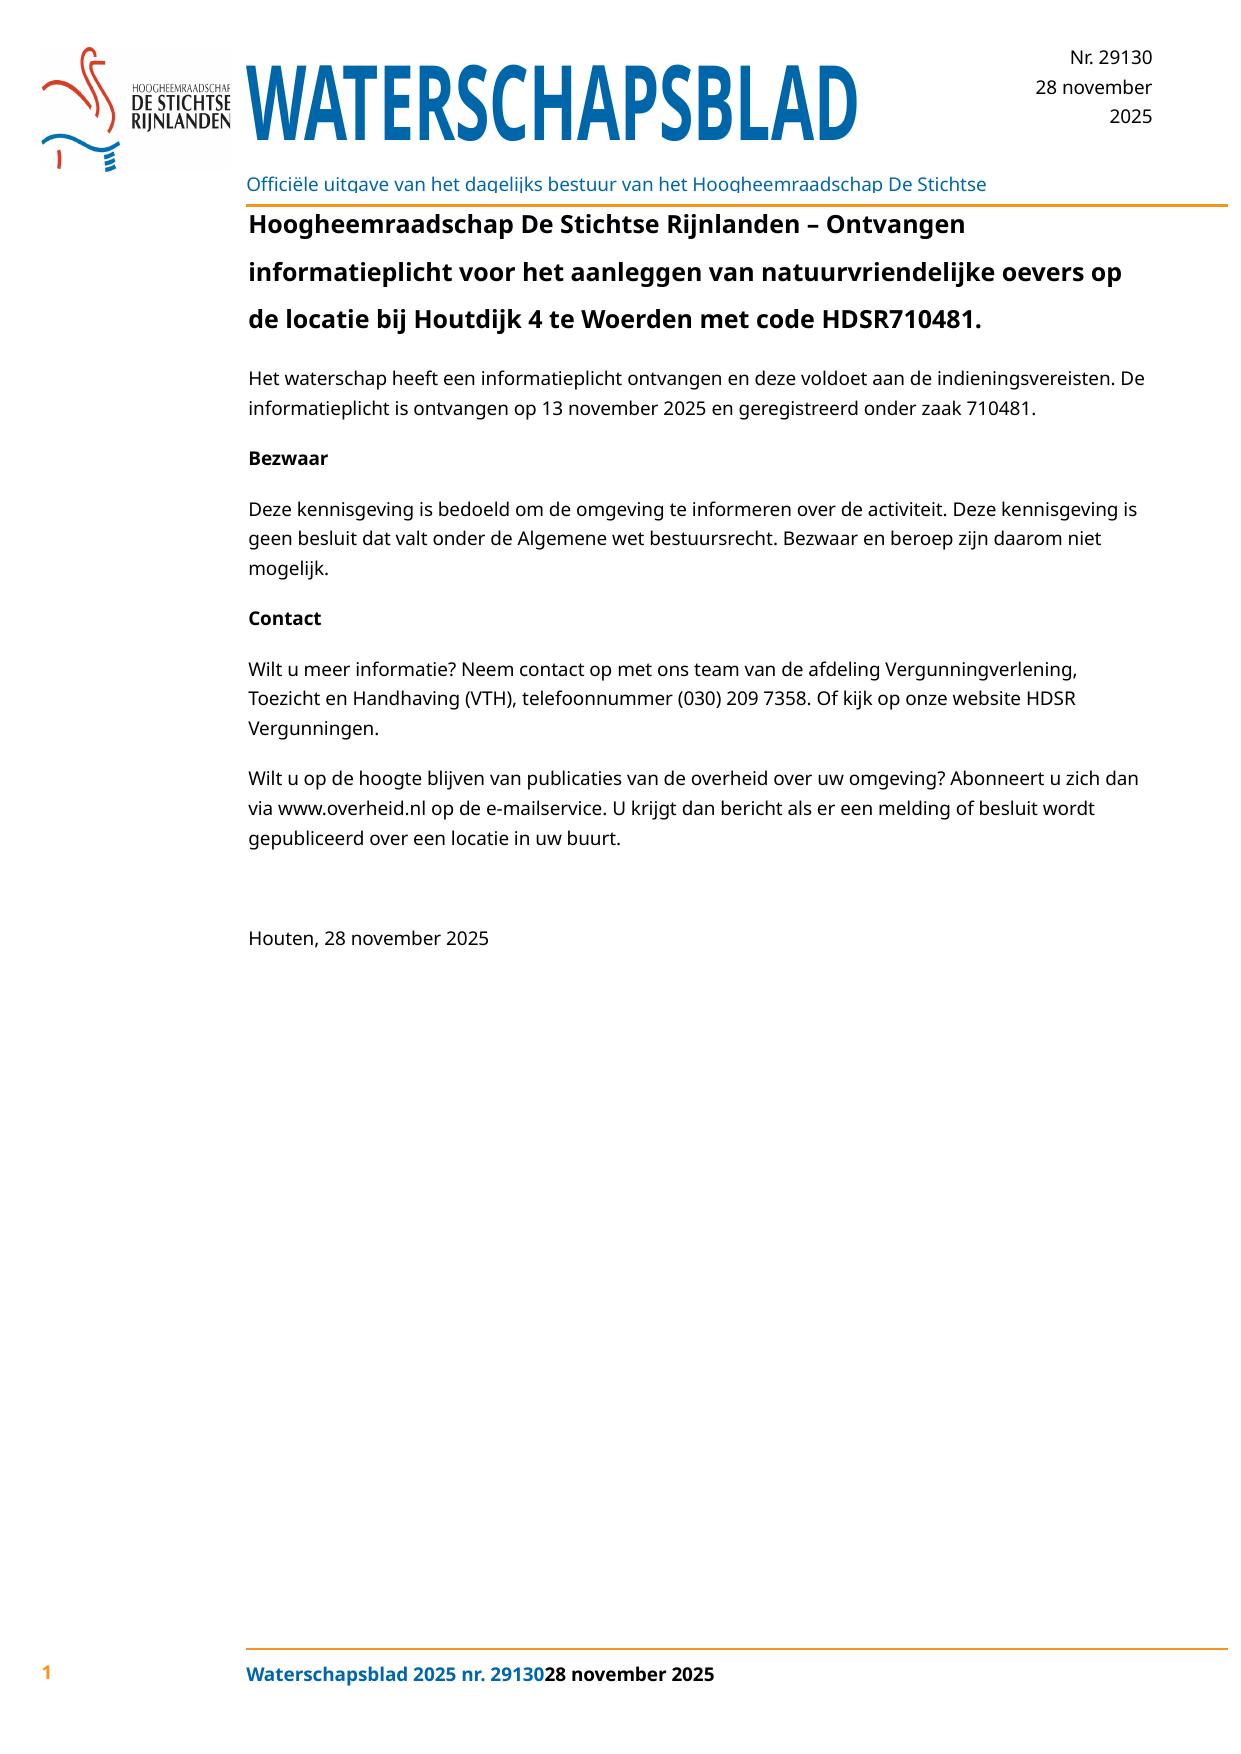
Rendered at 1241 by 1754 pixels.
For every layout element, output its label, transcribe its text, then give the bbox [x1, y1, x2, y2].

picture [41, 47, 231, 172]
text Deze kennisgeving is bedoeld om de omgeving te informeren over de activiteit. Deze kennisgeving is geen besluit dat valt onder de Algemene wet bestuursrecht. Bezwaar en beroep zijn daarom niet mogelijk. [248, 496, 1152, 581]
text Houten, 28 november 2025 [248, 926, 1152, 951]
text Het waterschap heeft een informatieplicht ontvangen en deze voldoet aan de indieningsvereisten. De informatieplicht is ontvangen op 13 november 2025 en geregistreerd onder zaak 710481. [248, 366, 1152, 421]
text Bezwaar [248, 446, 1152, 471]
text Contact [248, 606, 1152, 631]
text Wilt u meer informatie? Neem contact op met ons team van de afdeling Vergunningverlening, Toezicht en Handhaving (VTH), telefoonnummer (030) 209 7358. Of kijk op onze website HDSR Vergunningen. [248, 656, 1152, 741]
text Wilt u op de hoogte blijven van publicaties van de overheid over uw omgeving? Abonneert u zich dan via www.overheid.nl op de e-mailservice. U krijgt dan bericht als er een melding of besluit wordt gepubliceerd over een locatie in uw buurt. [248, 766, 1152, 850]
text Hoogheemraadschap De Stichtse Rijnlanden – Ontvangen informatieplicht voor het aanleggen van natuurvriendelijke oevers op de locatie bij Houtdijk 4 te Woerden met code HDSR710481. [248, 207, 1152, 336]
